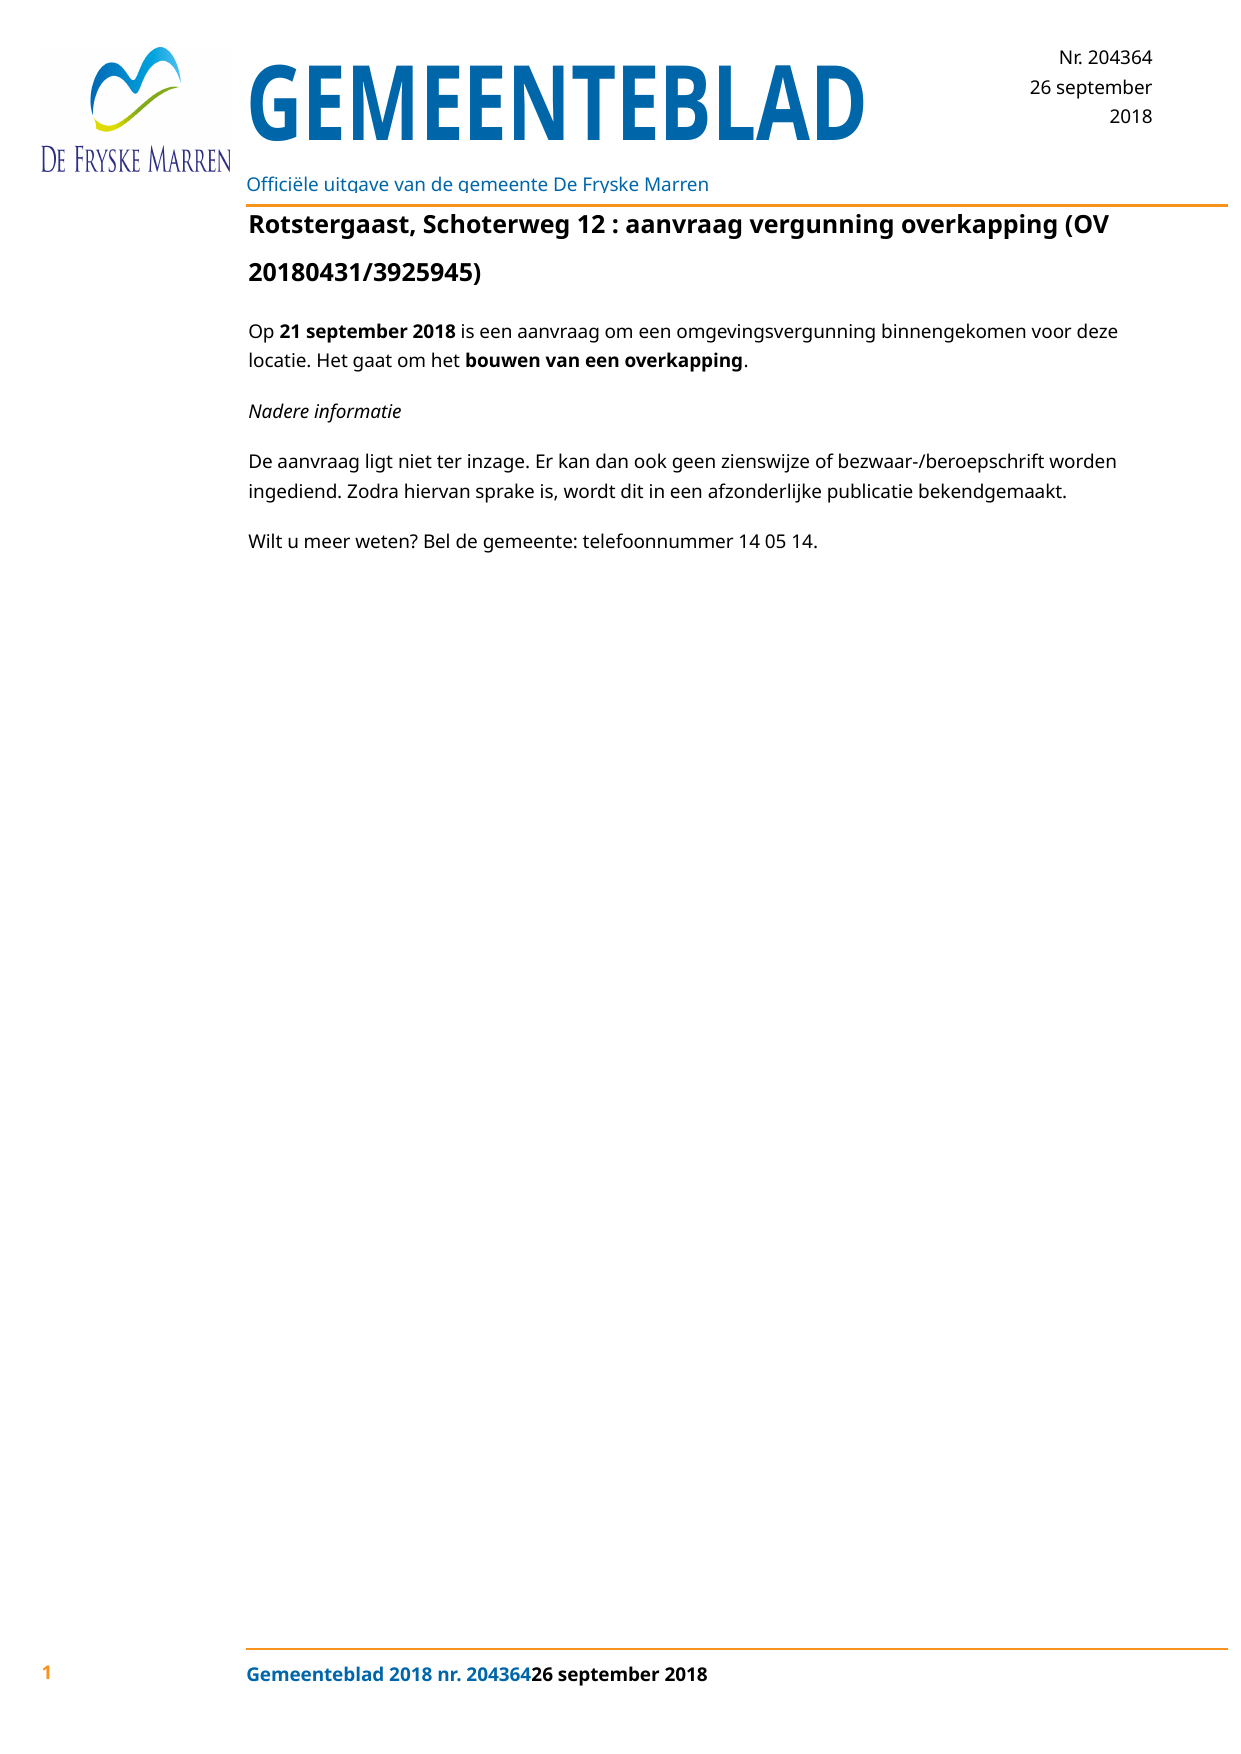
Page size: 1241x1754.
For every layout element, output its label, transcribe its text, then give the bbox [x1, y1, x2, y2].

picture [41, 47, 231, 172]
text De aanvraag ligt niet ter inzage. Er kan dan ook geen zienswijze of bezwaar-/beroepschrift worden ingediend. Zodra hiervan sprake is, wordt dit in een afzonderlijke publicatie bekendgemaakt. [248, 448, 1152, 504]
text Op 21 september 2018 is een aanvraag om een omgevingsvergunning binnengekomen voor deze locatie. Het gaat om het bouwen van een overkapping. [248, 318, 1152, 373]
text Nadere informatie [248, 398, 1152, 424]
text Rotstergaast, Schoterweg 12 : aanvraag vergunning overkapping (OV 20180431/3925945) [248, 207, 1152, 288]
text Wilt u meer weten? Bel de gemeente: telefoonnummer 14 05 14. [248, 528, 1152, 554]
